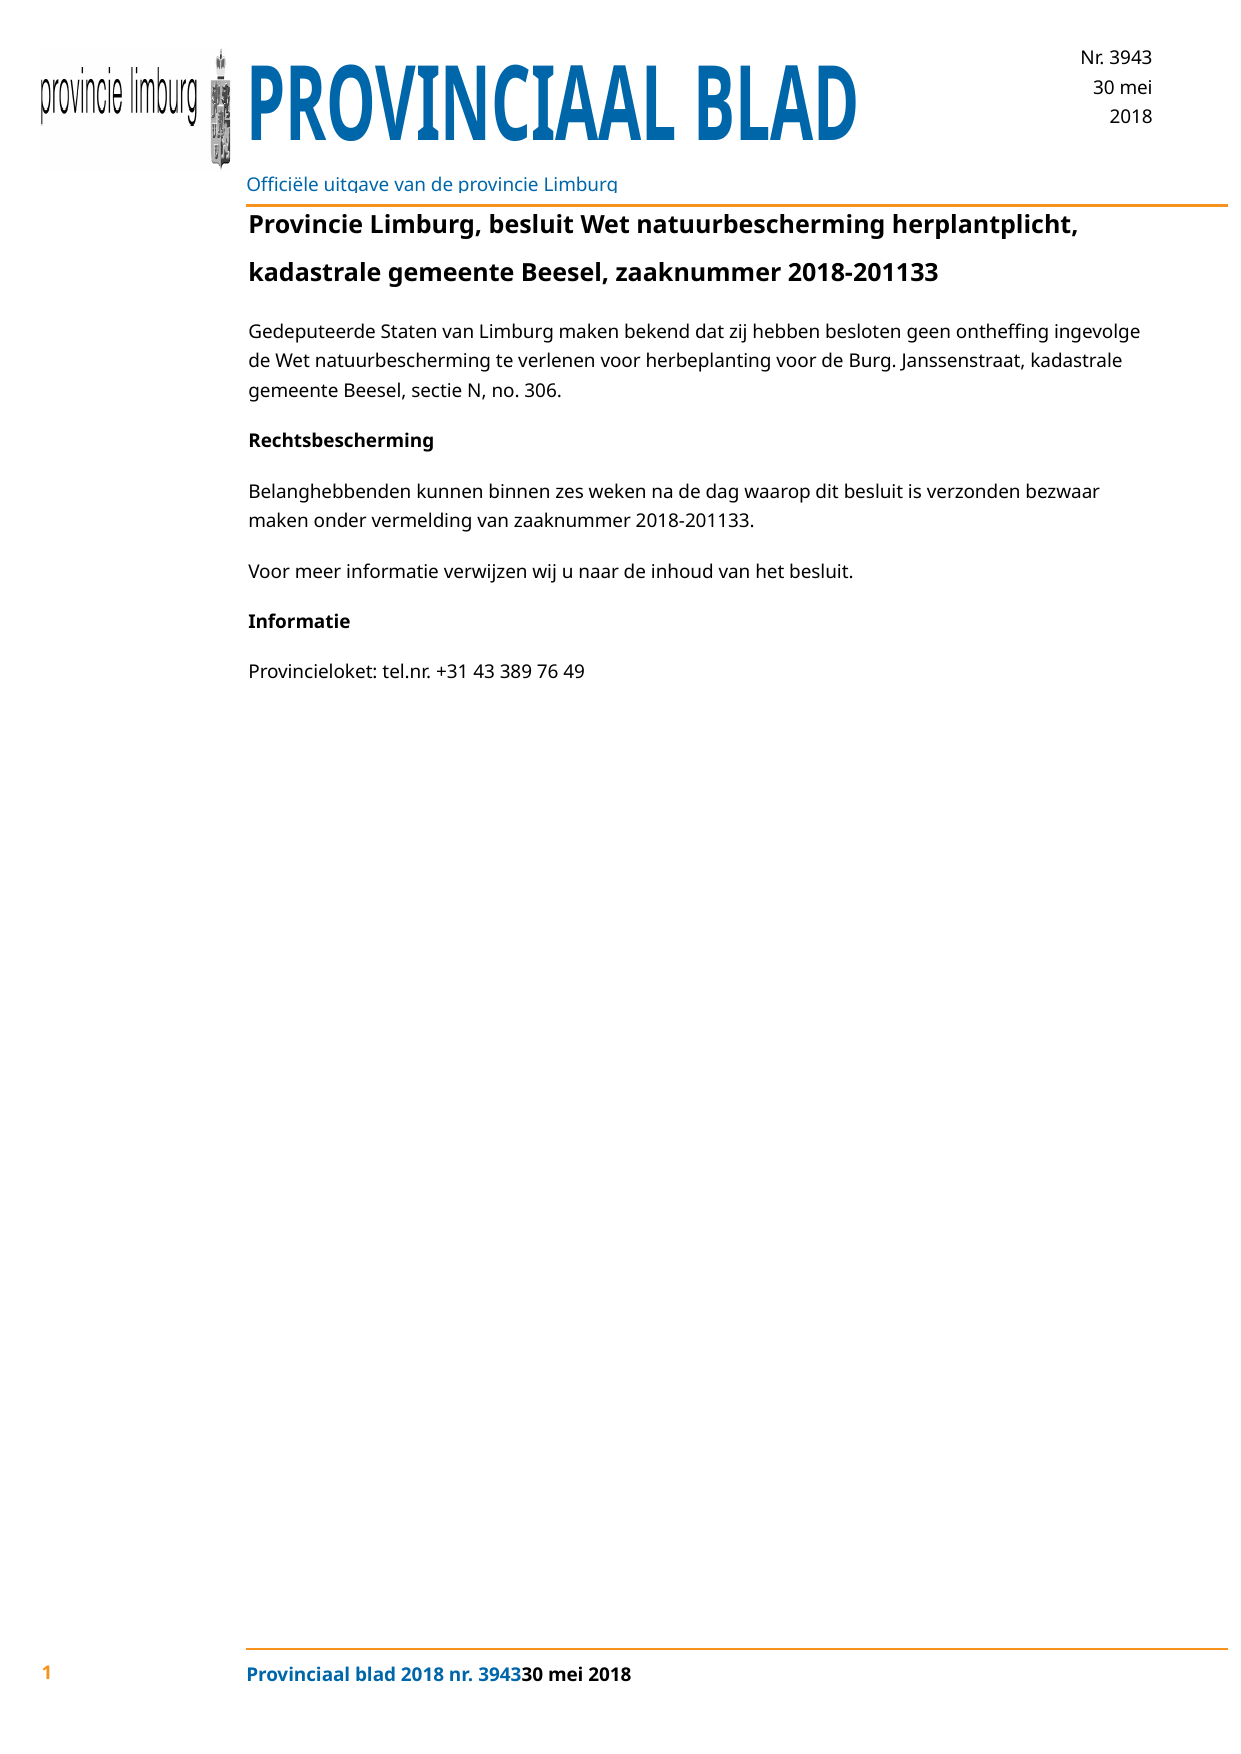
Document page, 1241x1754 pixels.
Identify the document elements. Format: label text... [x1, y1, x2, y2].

text Informatie [248, 608, 1152, 634]
text Provincie Limburg, besluit Wet natuurbescherming herplantplicht, kadastrale gemeente Beesel, zaaknummer 2018-201133 [248, 207, 1152, 288]
text Belanghebbenden kunnen binnen zes weken na de dag waarop dit besluit is verzonden bezwaar maken onder vermelding van zaaknummer 2018-201133. [248, 478, 1152, 533]
picture [41, 47, 231, 172]
text Gedeputeerde Staten van Limburg maken bekend dat zij hebben besloten geen ontheffing ingevolge de Wet natuurbescherming te verlenen voor herbeplanting voor de Burg. Janssenstraat, kadastrale gemeente Beesel, sectie N, no. 306. [248, 318, 1152, 403]
text Rechtsbescherming [248, 427, 1152, 453]
text Provincieloket: tel.nr. +31 43 389 76 49 [248, 659, 1152, 684]
text Voor meer informatie verwijzen wij u naar de inhoud van het besluit. [248, 558, 1152, 584]
